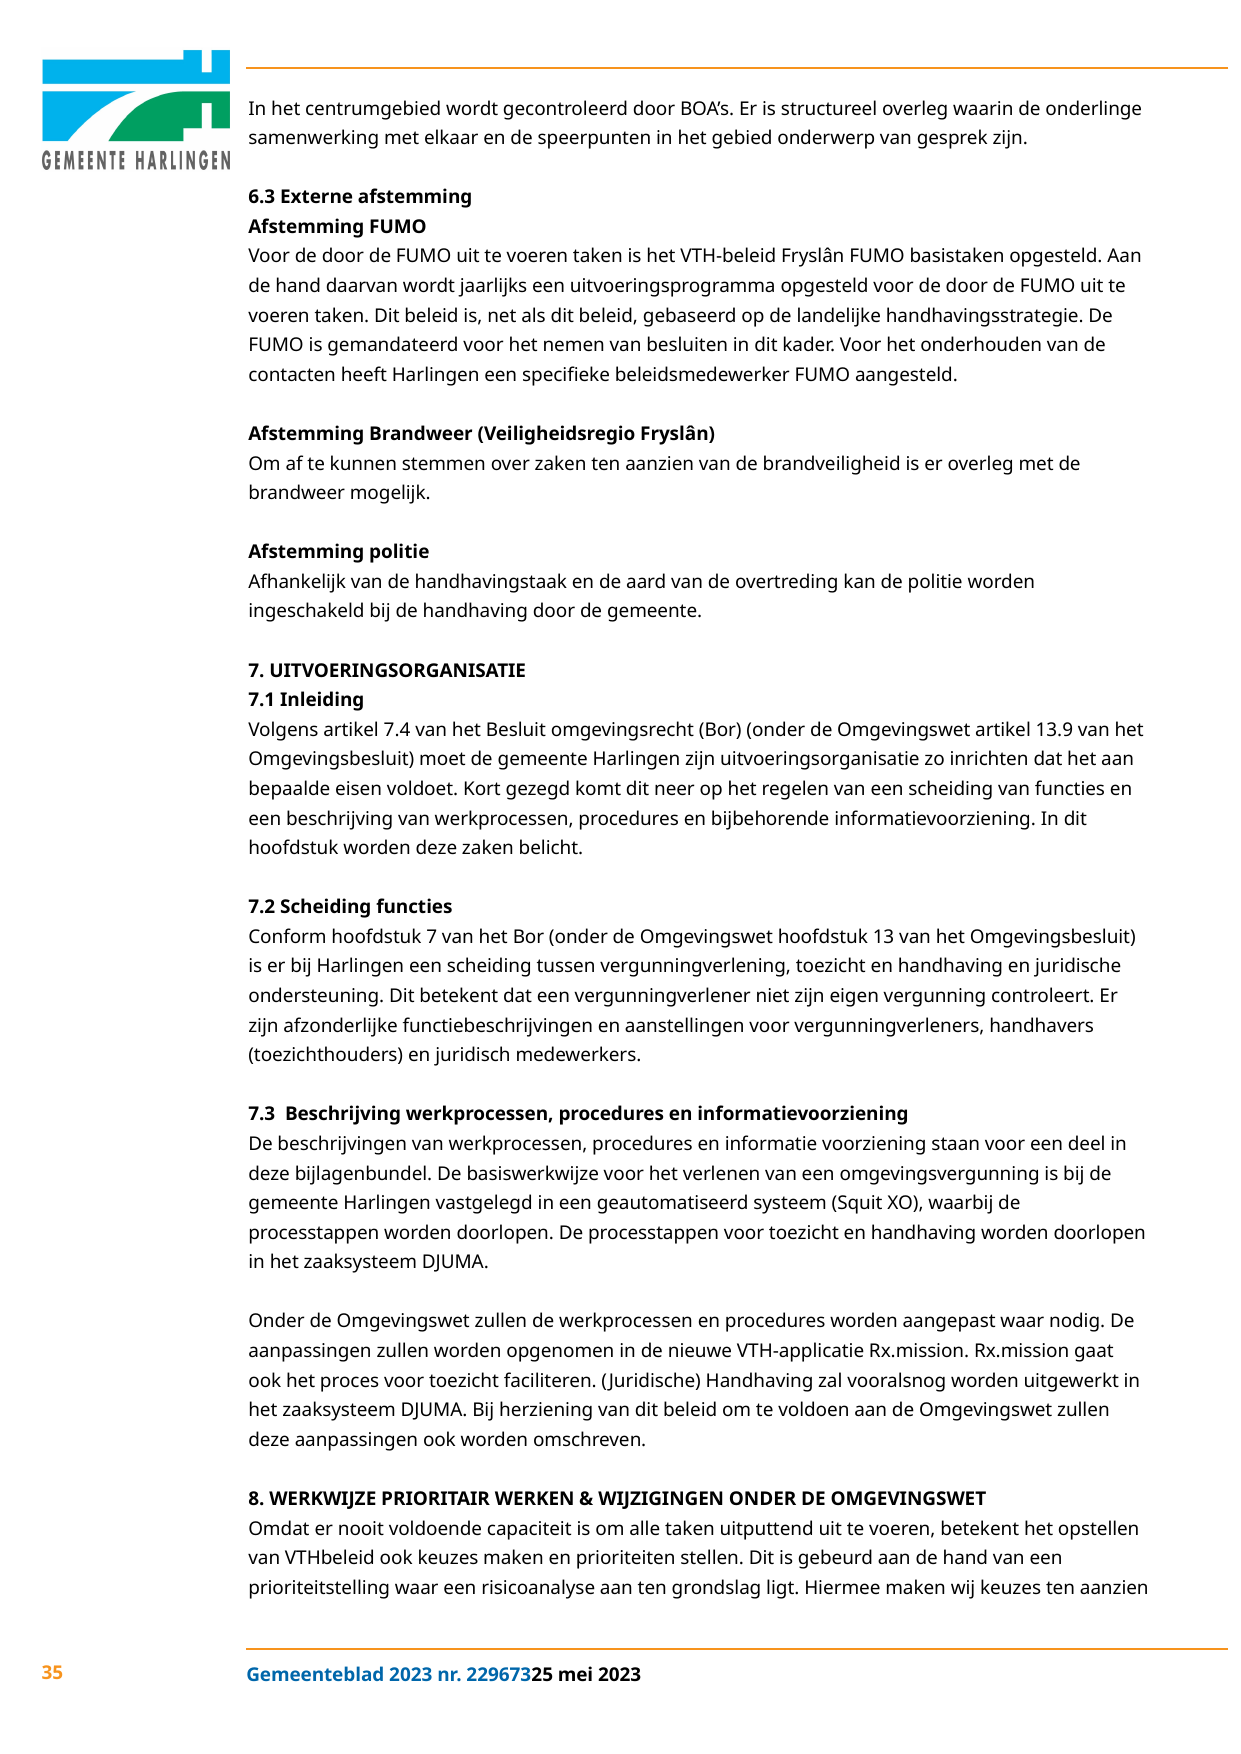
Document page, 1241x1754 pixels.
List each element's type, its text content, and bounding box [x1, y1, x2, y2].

text Omgevingsbesluit) moet de gemeente Harlingen zijn uitvoeringsorganisatie zo inrichten dat het aan bepaalde eisen voldoet. Kort gezegd komt dit neer op het regelen van een scheiding van functies en een beschrijving van werkprocessen, procedures en bijbehorende informatievoorziening. In dit hoofdstuk worden deze zaken belicht. [248, 746, 1152, 860]
text Afstemming politie [248, 538, 1152, 564]
text 6.3 Externe afstemming [248, 183, 1152, 209]
text Afstemming Brandweer (Veiligheidsregio Fryslân) [248, 420, 1152, 446]
text 7.3 Beschrijving werkprocessen, procedures en informatievoorziening [248, 1101, 1152, 1126]
text 7. UITVOERINGSORGANISATIE [248, 657, 1152, 683]
text Voor de door de FUMO uit te voeren taken is het VTH-beleid Fryslân FUMO basistaken opgesteld. Aan de hand daarvan wordt jaarlijks een uitvoeringsprogramma opgesteld voor de door de FUMO uit te voeren taken. Dit beleid is, net als dit beleid, gebaseerd op de landelijke handhavingsstrategie. De FUMO is gemandateerd voor het nemen van besluiten in dit kader. Voor het onderhouden van de contacten heeft Harlingen een specifieke beleidsmedewerker FUMO aangesteld. [248, 243, 1152, 387]
text Volgens artikel 7.4 van het Besluit omgevingsrecht (Bor) (onder de Omgevingswet artikel 13.9 van het [248, 716, 1152, 742]
text 7.1 Inleiding [248, 686, 1152, 712]
text Onder de Omgevingswet zullen de werkprocessen en procedures worden aangepast waar nodig. De aanpassingen zullen worden opgenomen in de nieuwe VTH-applicatie Rx.mission. Rx.mission gaat ook het proces voor toezicht faciliteren. (Juridische) Handhaving zal vooralsnog worden uitgewerkt in het zaaksysteem DJUMA. Bij herziening van dit beleid om te voldoen aan de Omgevingswet zullen deze aanpassingen ook worden omschreven. [248, 1308, 1152, 1452]
text 7.2 Scheiding functies [248, 893, 1152, 919]
text In het centrumgebied wordt gecontroleerd door BOA’s. Er is structureel overleg waarin de onderlinge samenwerking met elkaar en de speerpunten in het gebied onderwerp van gesprek zijn. [248, 95, 1152, 150]
text Conform hoofdstuk 7 van het Bor (onder de Omgevingswet hoofdstuk 13 van het Omgevingsbesluit) is er bij Harlingen een scheiding tussen vergunningverlening, toezicht en handhaving en juridische ondersteuning. Dit betekent dat een vergunningverlener niet zijn eigen vergunning controleert. Er zijn afzonderlijke functiebeschrijvingen en aanstellingen voor vergunningverleners, handhavers (toezichthouders) en juridisch medewerkers. [248, 923, 1152, 1067]
text Afhankelijk van de handhavingstaak en de aard van de overtreding kan de politie worden ingeschakeld bij de handhaving door de gemeente. [248, 568, 1152, 623]
text 8. WERKWIJZE PRIORITAIR WERKEN & WIJZIGINGEN ONDER DE OMGEVINGSWET [248, 1485, 1152, 1511]
text De beschrijvingen van werkprocessen, procedures en informatie voorziening staan voor een deel in deze bijlagenbundel. De basiswerkwijze voor het verlenen van een omgevingsvergunning is bij de gemeente Harlingen vastgelegd in een geautomatiseerd systeem (Squit XO), waarbij de processtappen worden doorlopen. De processtappen voor toezicht en handhaving worden doorlopen in het zaaksysteem DJUMA. [248, 1130, 1152, 1274]
text Omdat er nooit voldoende capaciteit is om alle taken uitputtend uit te voeren, betekent het opstellen van VTHbeleid ook keuzes maken en prioriteiten stellen. Dit is gebeurd aan de hand van een prioriteitstelling waar een risicoanalyse aan ten grondslag ligt. Hiermee maken wij keuzes ten aanzien [248, 1515, 1152, 1600]
picture [41, 47, 231, 172]
text Om af te kunnen stemmen over zaken ten aanzien van de brandveiligheid is er overleg met de brandweer mogelijk. [248, 450, 1152, 505]
text Afstemming FUMO [248, 213, 1152, 239]
